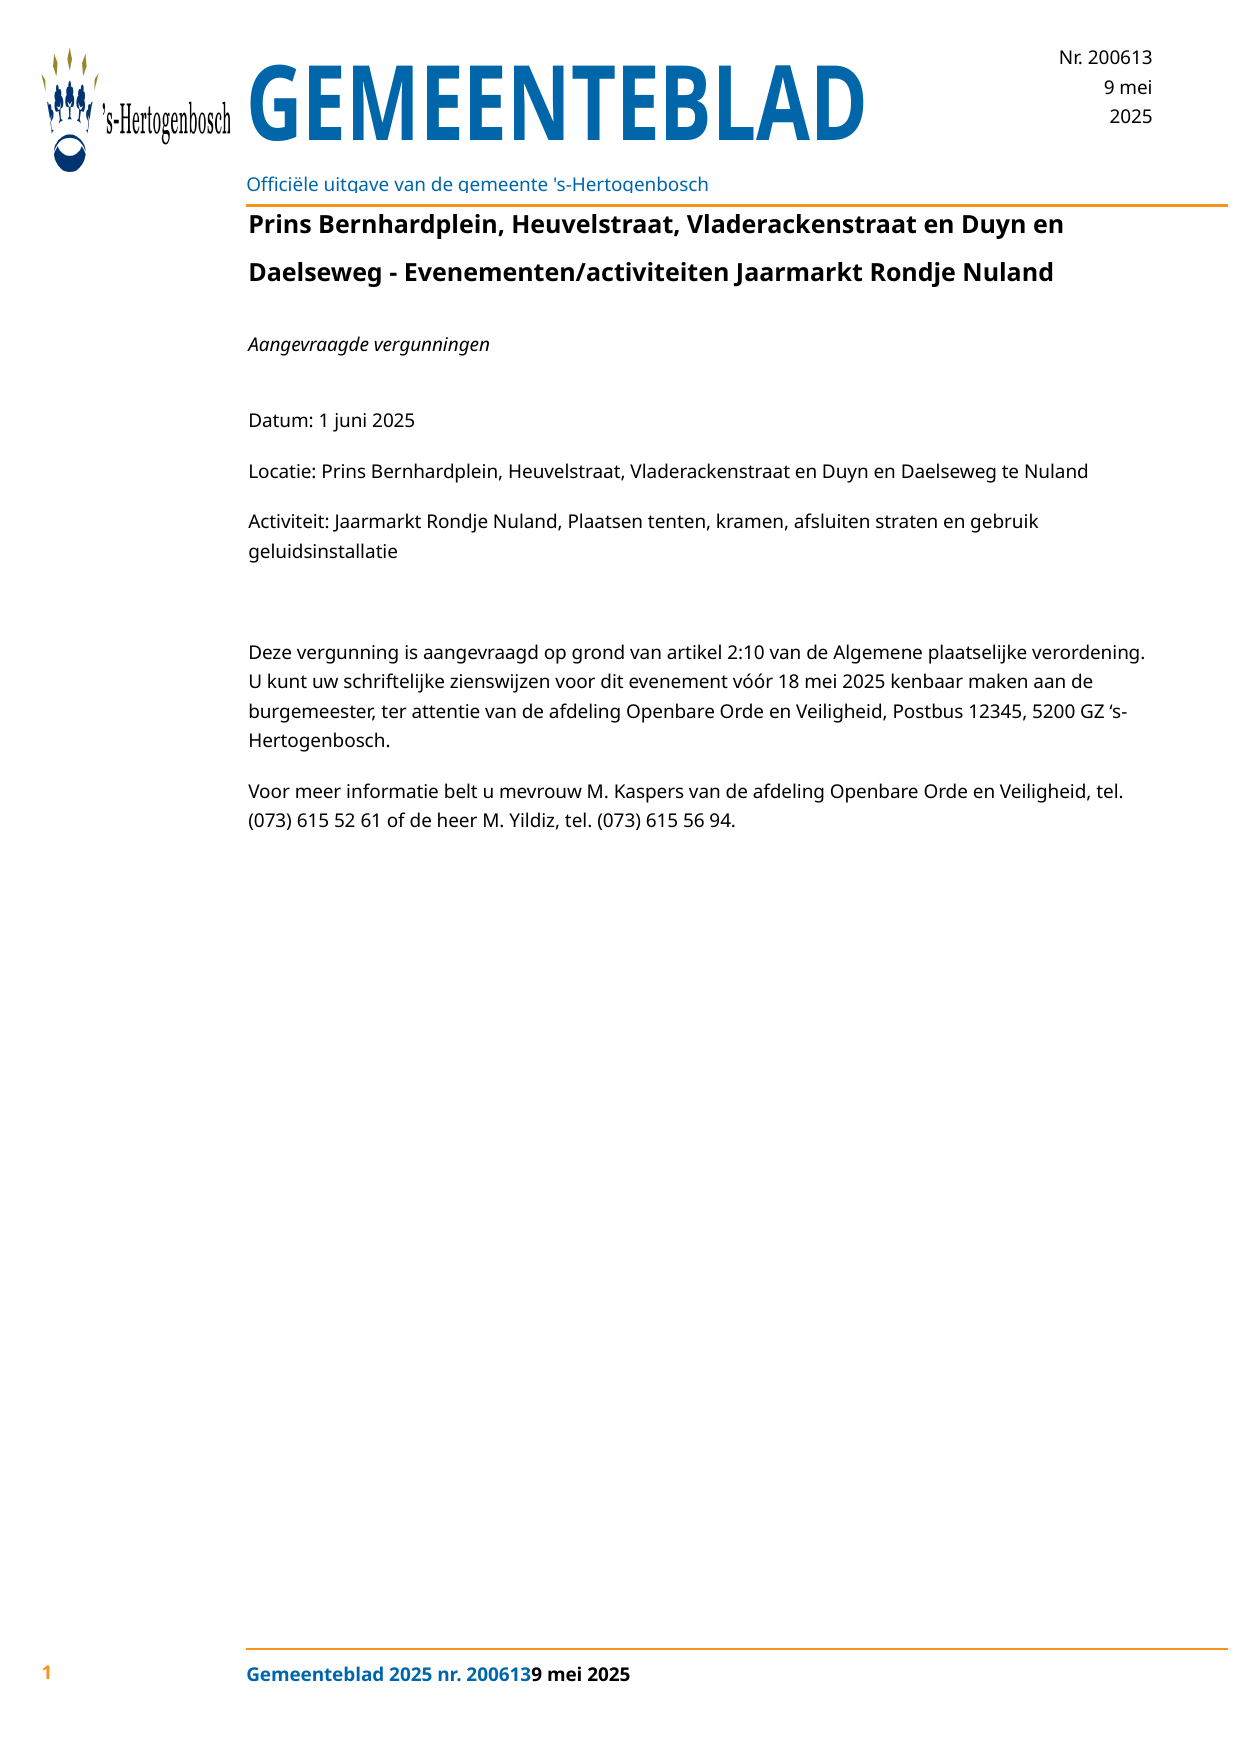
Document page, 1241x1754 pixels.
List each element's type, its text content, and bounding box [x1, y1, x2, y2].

text Voor meer informatie belt u mevrouw M. Kaspers van de afdeling Openbare Orde en Veiligheid, tel. (073) 615 52 61 of de heer M. Yildiz, tel. (073) 615 56 94. [248, 778, 1152, 833]
picture [41, 47, 231, 172]
text Prins Bernhardplein, Heuvelstraat, Vladerackenstraat en Duyn en Daelseweg - Evenementen/activiteiten Jaarmarkt Rondje Nuland [248, 207, 1152, 288]
text Locatie: Prins Bernhardplein, Heuvelstraat, Vladerackenstraat en Duyn en Daelseweg te Nuland [248, 458, 1152, 484]
text Datum: 1 juni 2025 [248, 408, 1152, 433]
text Deze vergunning is aangevraagd op grond van artikel 2:10 van de Algemene plaatselijke verordening. U kunt uw schriftelijke zienswijzen voor dit evenement vóór 18 mei 2025 kenbaar maken aan de burgemeester, ter attentie van de afdeling Openbare Orde en Veiligheid, Postbus 12345, 5200 GZ ‘s-Hertogenbosch. [248, 639, 1152, 753]
text Activiteit: Jaarmarkt Rondje Nuland, Plaatsen tenten, kramen, afsluiten straten en gebruik geluidsinstallatie [248, 508, 1152, 564]
text Aangevraagde vergunningen [248, 331, 1152, 357]
